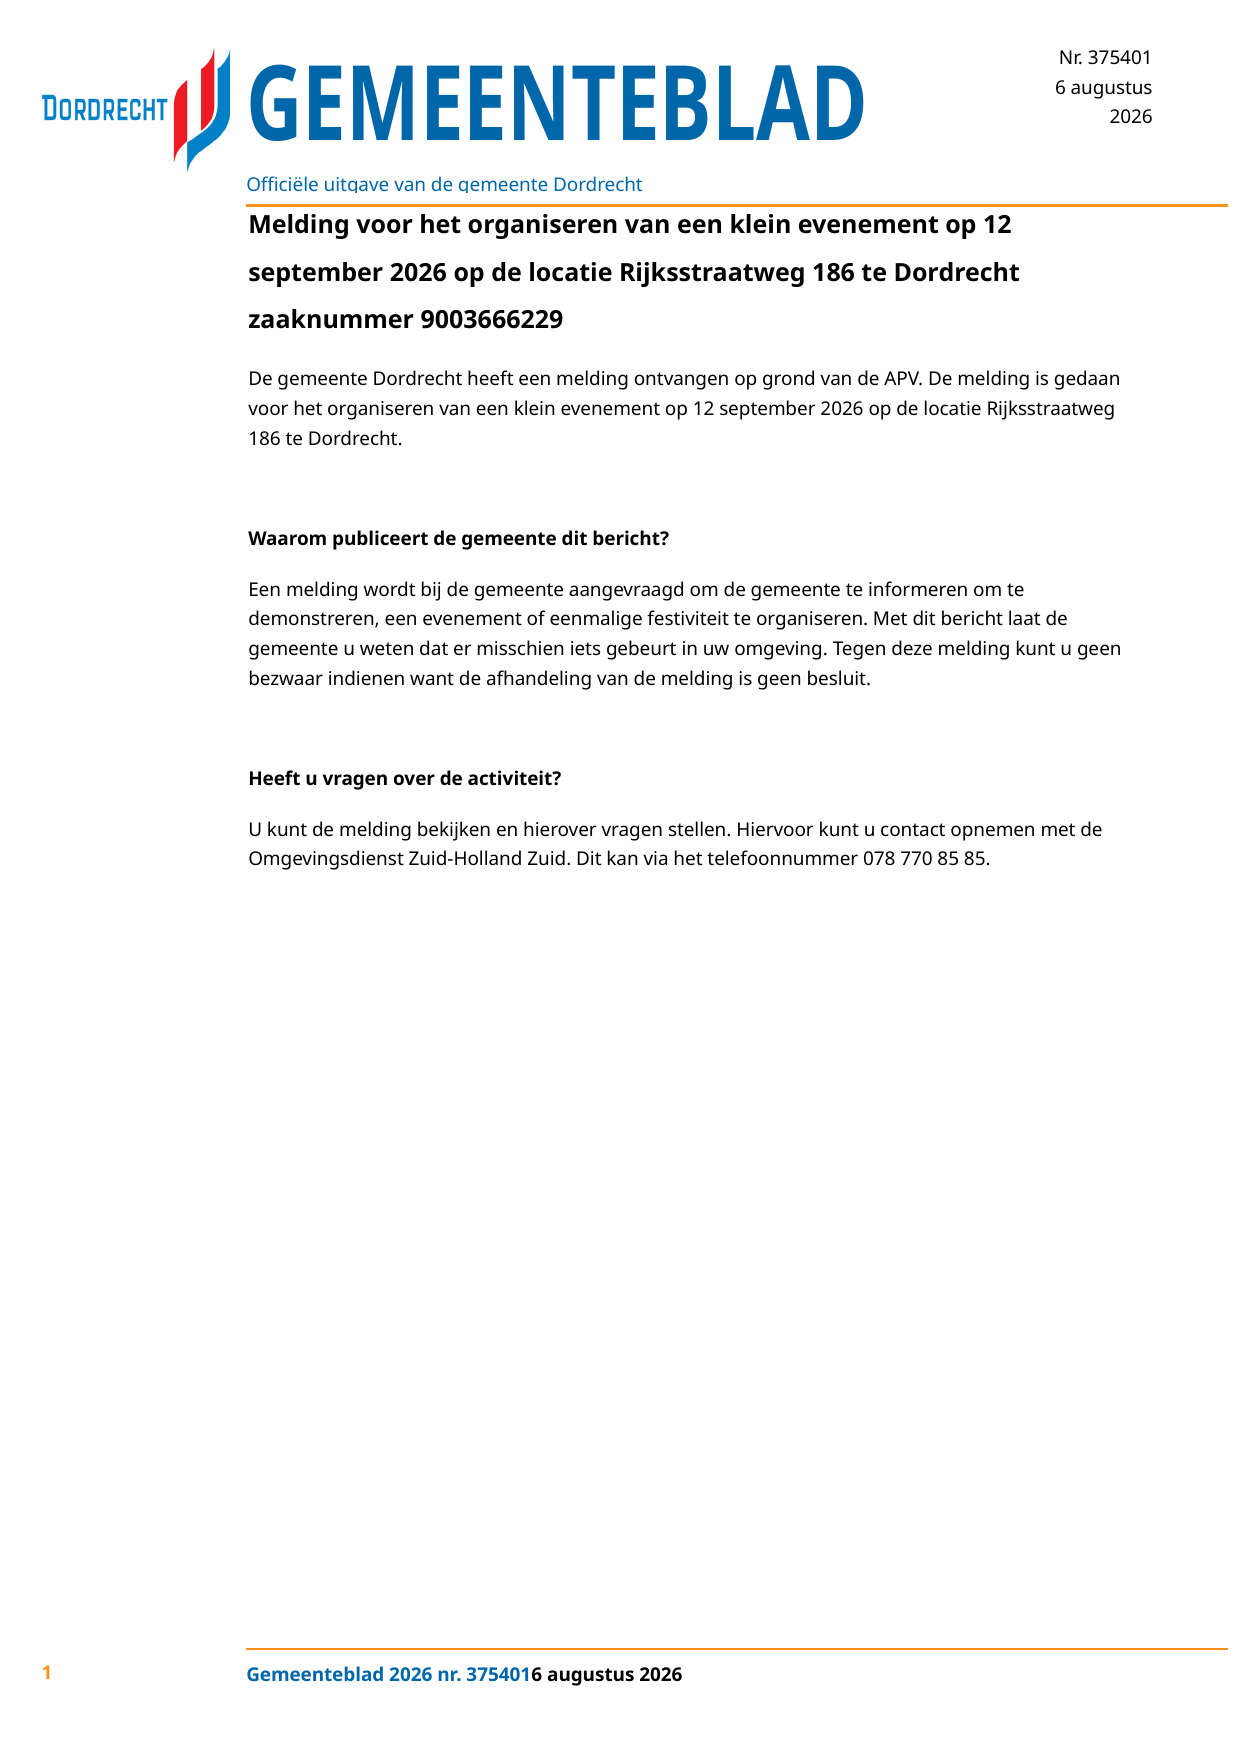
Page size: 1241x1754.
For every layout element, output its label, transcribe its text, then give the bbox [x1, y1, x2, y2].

picture [41, 47, 231, 172]
text Melding voor het organiseren van een klein evenement op 12 september 2026 op de locatie Rijksstraatweg 186 te Dordrecht zaaknummer 9003666229 [248, 207, 1152, 336]
text Heeft u vragen over de activiteit? [248, 766, 1152, 791]
text De gemeente Dordrecht heeft een melding ontvangen op grond van de APV. De melding is gedaan voor het organiseren van een klein evenement op 12 september 2026 op de locatie Rijksstraatweg 186 te Dordrecht. [248, 366, 1152, 450]
text Een melding wordt bij de gemeente aangevraagd om de gemeente te informeren om te demonstreren, een evenement of eenmalige festiviteit te organiseren. Met dit bericht laat de gemeente u weten dat er misschien iets gebeurt in uw omgeving. Tegen deze melding kunt u geen bezwaar indienen want de afhandeling van de melding is geen besluit. [248, 576, 1152, 690]
text Waarom publiceert de gemeente dit bericht? [248, 526, 1152, 551]
text U kunt de melding bekijken en hierover vragen stellen. Hiervoor kunt u contact opnemen met de Omgevingsdienst Zuid-Holland Zuid. Dit kan via het telefoonnummer 078 770 85 85. [248, 816, 1152, 871]
